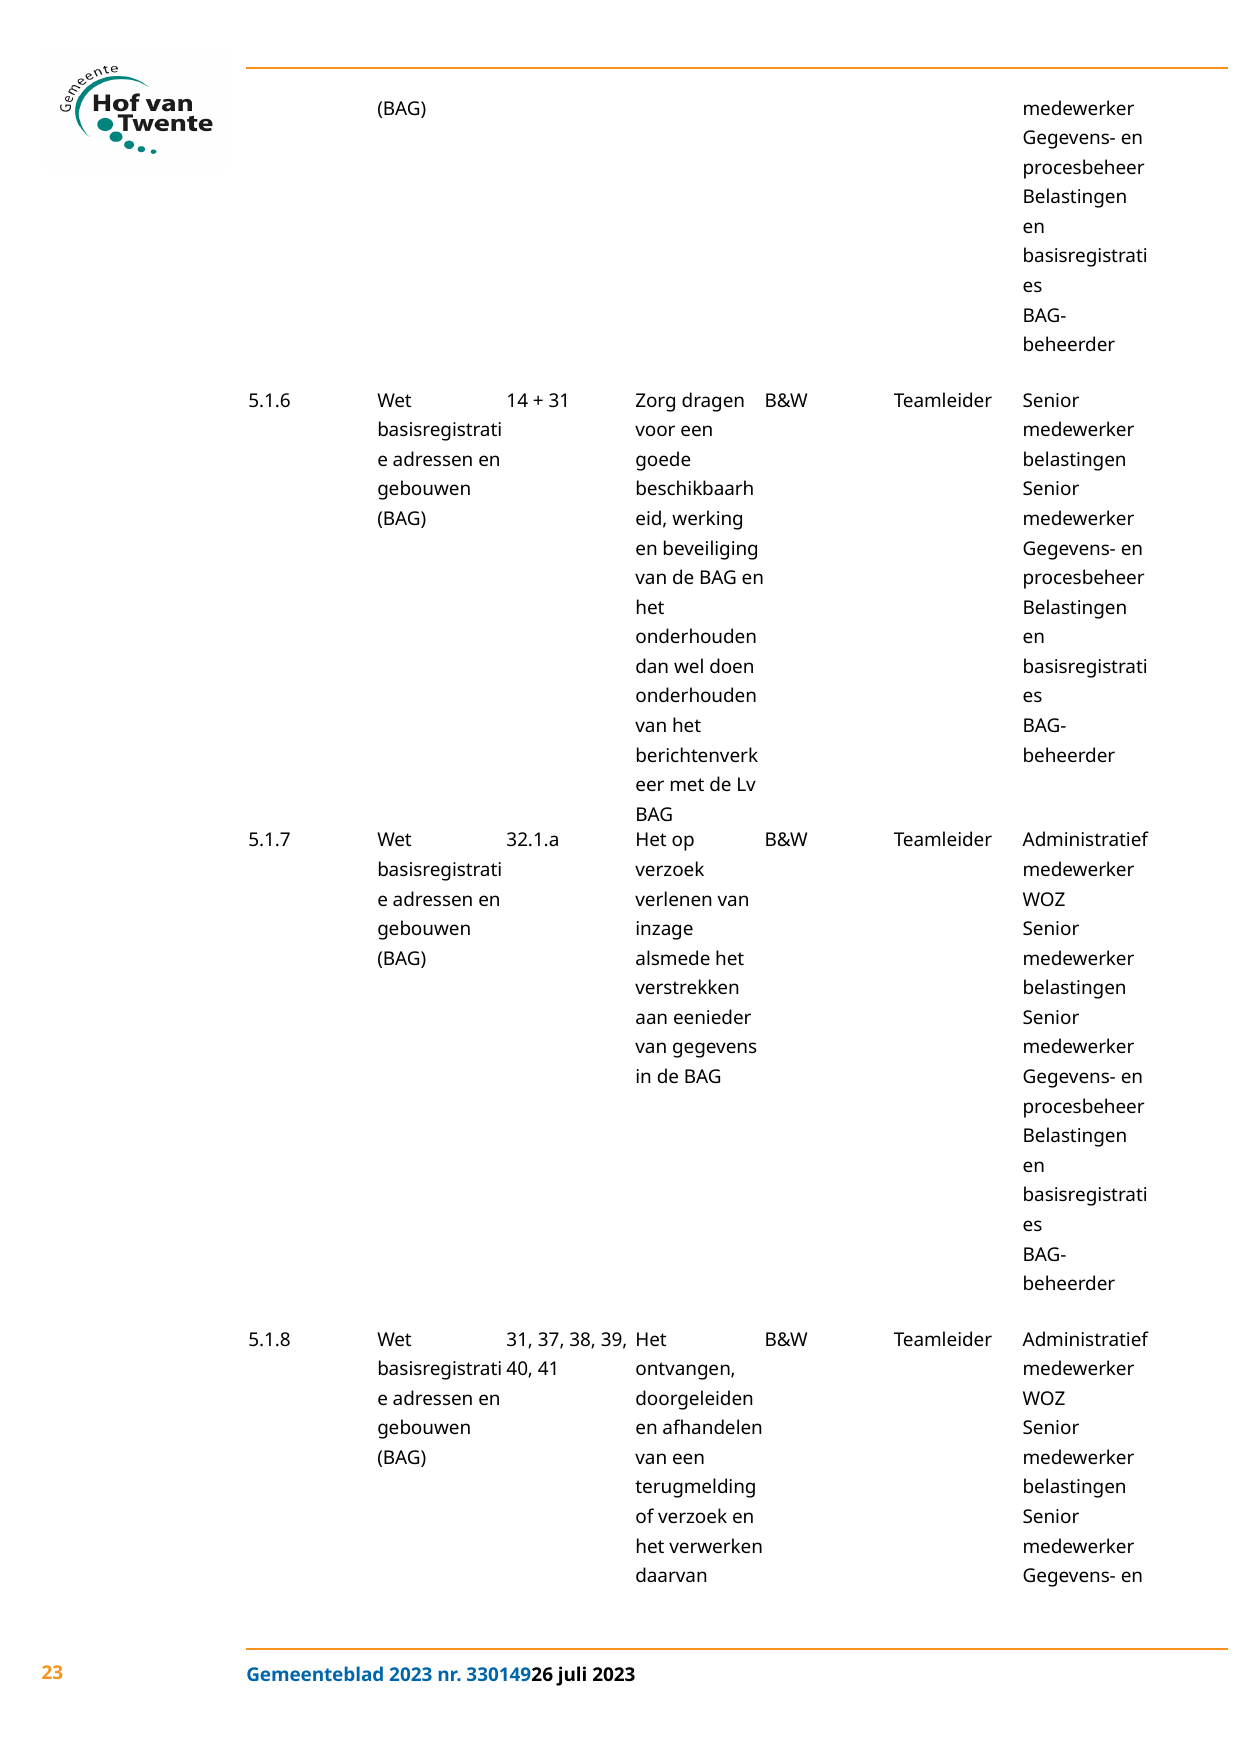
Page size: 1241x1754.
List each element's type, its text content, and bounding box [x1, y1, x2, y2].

table_cell Administratief medewerker WOZ Senior medewerker belastingen Senior medewerker Gegevens- en procesbeheer Belastingen en basisregistraties BAG-beheerder [1023, 827, 1152, 1326]
table_cell 31, 37, 38, 39, 40, 41 [506, 1326, 635, 1588]
table_cell Teamleider [894, 387, 1022, 827]
table_cell B&W [764, 387, 893, 827]
table_cell [764, 95, 893, 387]
table_cell Senior medewerker belastingen Senior medewerker Gegevens- en procesbeheer Belastingen en basisregistraties BAG-beheerder [1023, 387, 1152, 827]
table_cell [894, 95, 1022, 387]
table_cell [635, 95, 764, 387]
picture [41, 47, 231, 172]
table_cell 5.1.6 [248, 387, 377, 827]
table_cell Het ontvangen, doorgeleiden en afhandelen van een terugmelding of verzoek en het verwerken daarvan [635, 1326, 764, 1588]
table_cell Het op verzoek verlenen van inzage alsmede het verstrekken aan eenieder van gegevens in de BAG [635, 827, 764, 1326]
table_cell 5.1.7 [248, 827, 377, 1326]
table_cell Zorg dragen voor een goede beschikbaarheid, werking en beveiliging van de BAG en het onderhouden dan wel doen onderhouden van het berichtenverkeer met de Lv BAG [635, 387, 764, 827]
table_cell 32.1.a [506, 827, 635, 1326]
table_cell (BAG) [377, 95, 506, 387]
table_cell 5.1.8 [248, 1326, 377, 1588]
table_cell Teamleider [894, 1326, 1022, 1588]
table_cell Wet basisregistratie adressen en gebouwen (BAG) [377, 827, 506, 1326]
table_cell Wet basisregistratie adressen en gebouwen (BAG) [377, 387, 506, 827]
table_cell medewerker Gegevens- en procesbeheer Belastingen en basisregistraties BAG-beheerder [1023, 95, 1152, 387]
table_cell Wet basisregistratie adressen en gebouwen (BAG) [377, 1326, 506, 1588]
table_cell Teamleider [894, 827, 1022, 1326]
table_cell 14 + 31 [506, 387, 635, 827]
table_cell Administratief medewerker WOZ Senior medewerker belastingen Senior medewerker Gegevens- en [1023, 1326, 1152, 1588]
table_cell [506, 95, 635, 387]
table_cell B&W [764, 1326, 893, 1588]
table_cell [248, 95, 377, 387]
table_cell B&W [764, 827, 893, 1326]
